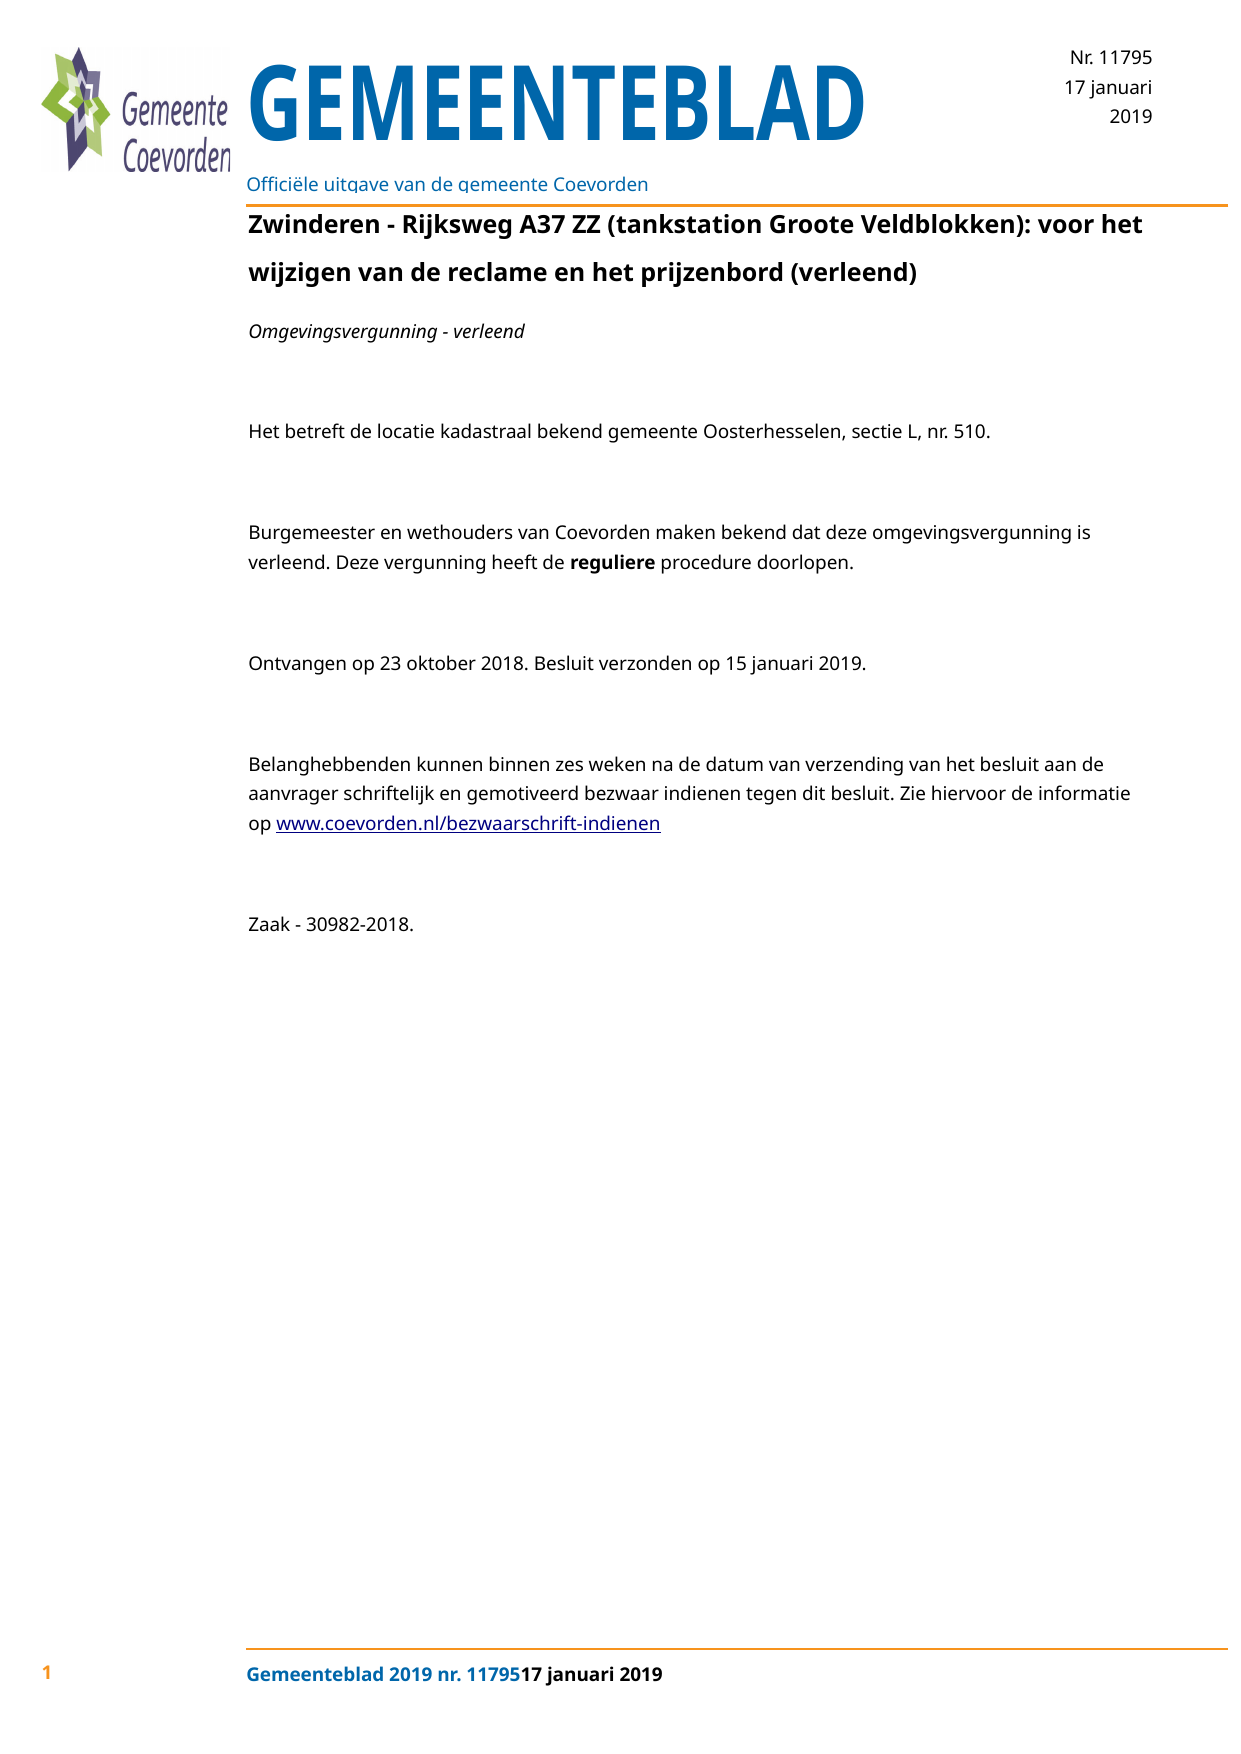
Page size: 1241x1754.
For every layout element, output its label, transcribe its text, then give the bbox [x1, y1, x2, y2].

picture [41, 47, 231, 172]
text Het betreft de locatie kadastraal bekend gemeente Oosterhesselen, sectie L, nr. 510. [248, 419, 1152, 444]
text Omgevingsvergunning - verleend [248, 318, 1152, 344]
text Burgemeester en wethouders van Coevorden maken bekend dat deze omgevingsvergunning is verleend. Deze vergunning heeft de reguliere procedure doorlopen. [248, 519, 1152, 575]
text Ontvangen op 23 oktober 2018. Besluit verzonden op 15 januari 2019. [248, 650, 1152, 676]
text Zwinderen - Rijksweg A37 ZZ (tankstation Groote Veldblokken): voor het wijzigen van de reclame en het prijzenbord (verleend) [248, 207, 1152, 288]
text Zaak - 30982-2018. [248, 911, 1152, 937]
text Belanghebbenden kunnen binnen zes weken na de datum van verzending van het besluit aan de aanvrager schriftelijk en gemotiveerd bezwaar indienen tegen dit besluit. Zie hiervoor de informatie op www.coevorden.nl/bezwaarschrift-indienen [248, 751, 1152, 836]
